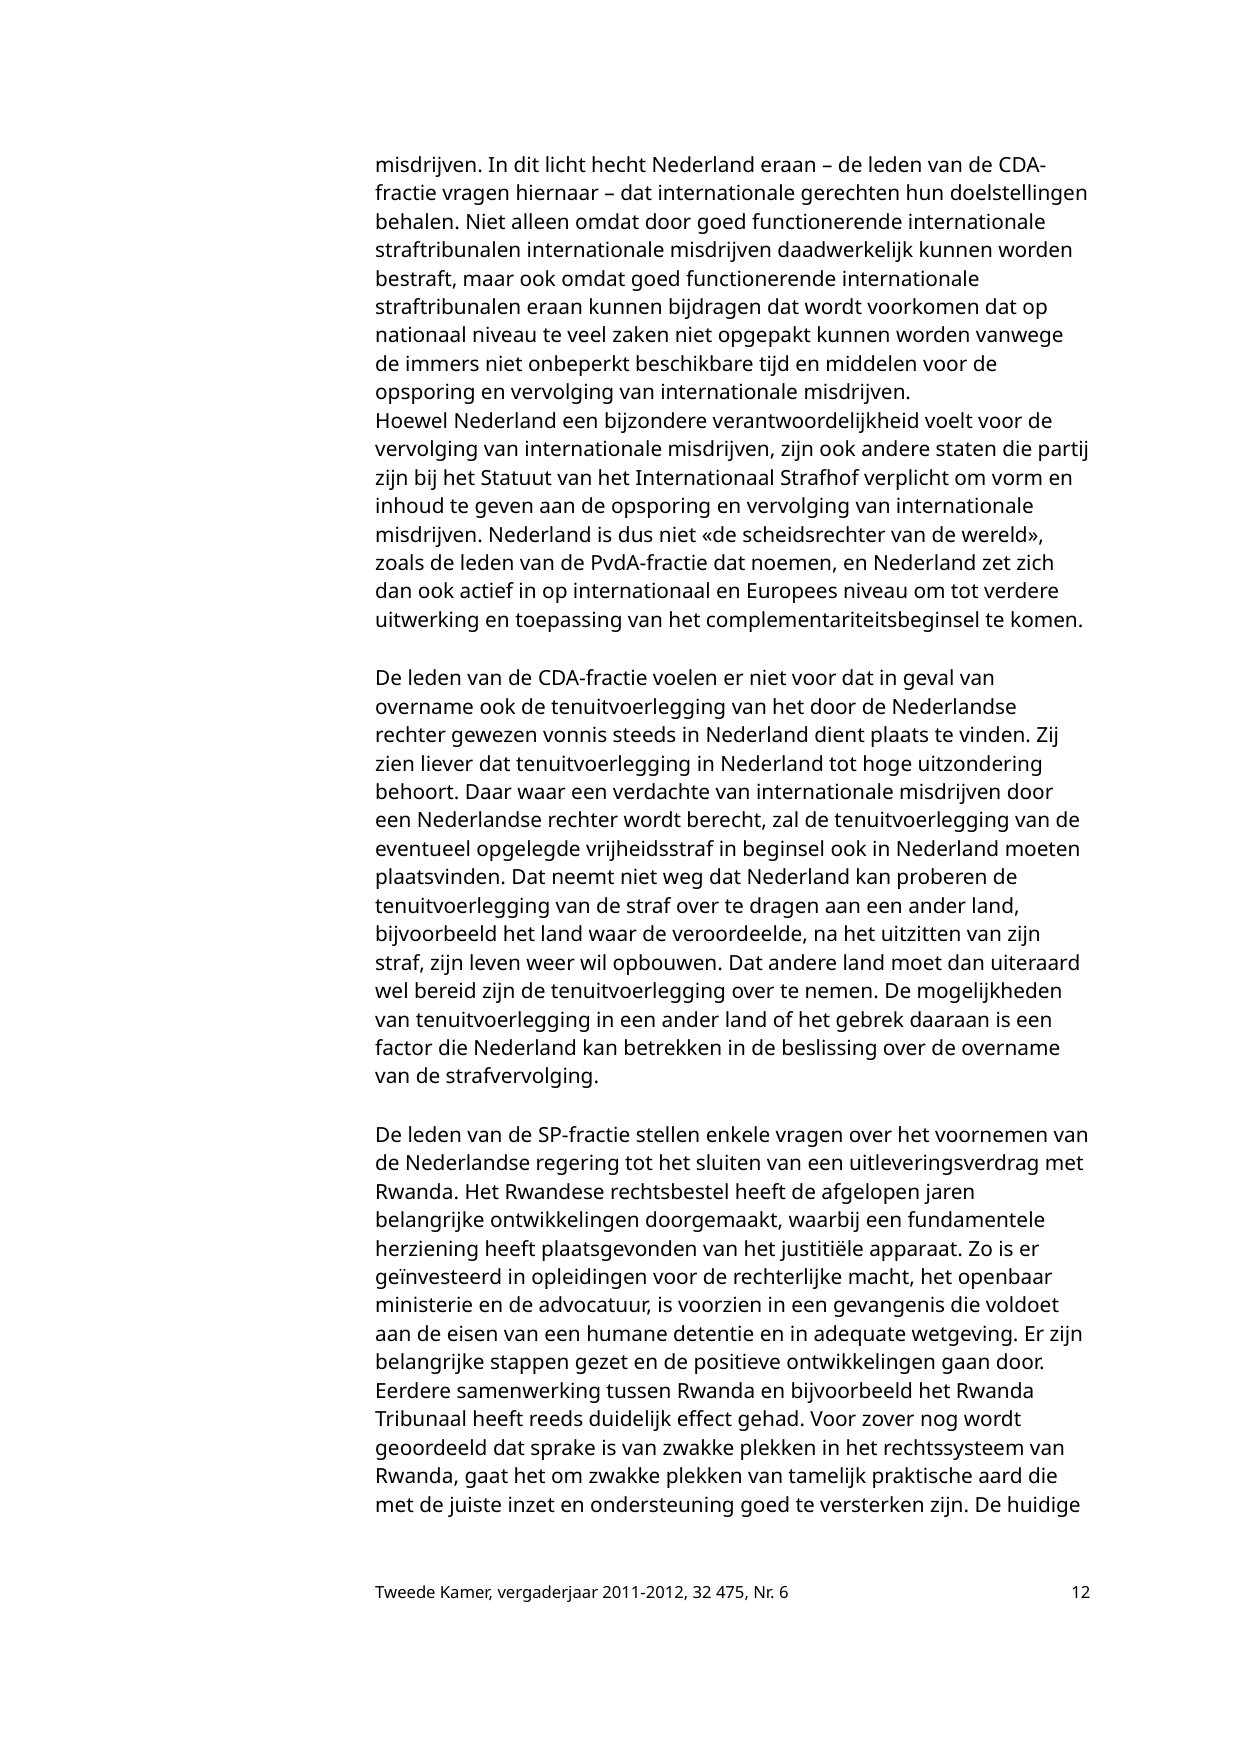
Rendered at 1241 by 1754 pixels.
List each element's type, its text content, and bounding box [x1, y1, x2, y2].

text De leden van de CDA-fractie voelen er niet voor dat in geval van overname ook de tenuitvoerlegging van het door de Nederlandse rechter gewezen vonnis steeds in Nederland dient plaats te vinden. Zij zien liever dat tenuitvoerlegging in Nederland tot hoge uitzondering behoort. Daar waar een verdachte van internationale misdrijven door een Nederlandse rechter wordt berecht, zal de tenuitvoerlegging van de eventueel opgelegde vrijheidsstraf in beginsel ook in Nederland moeten plaatsvinden. Dat neemt niet weg dat Nederland kan proberen de tenuitvoerlegging van de straf over te dragen aan een ander land, bijvoorbeeld het land waar de veroordeelde, na het uitzitten van zijn straf, zijn leven weer wil opbouwen. Dat andere land moet dan uiteraard wel bereid zijn de tenuitvoerlegging over te nemen. De mogelijkheden van tenuitvoerlegging in een ander land of het gebrek daaraan is een factor die Nederland kan betrekken in de beslissing over de overname van de strafvervolging. [375, 663, 1090, 1090]
text De leden van de SP-fractie stellen enkele vragen over het voornemen van de Nederlandse regering tot het sluiten van een uitleveringsverdrag met Rwanda. Het Rwandese rechtsbestel heeft de afgelopen jaren belangrijke ontwikkelingen doorgemaakt, waarbij een fundamentele herziening heeft plaatsgevonden van het justitiële apparaat. Zo is er geïnvesteerd in opleidingen voor de rechterlijke macht, het openbaar ministerie en de advocatuur, is voorzien in een gevangenis die voldoet aan de eisen van een humane detentie en in adequate wetgeving. Er zijn belangrijke stappen gezet en de positieve ontwikkelingen gaan door. Eerdere samenwerking tussen Rwanda en bijvoorbeeld het Rwanda Tribunaal heeft reeds duidelijk effect gehad. Voor zover nog wordt geoordeeld dat sprake is van zwakke plekken in het rechtssysteem van Rwanda, gaat het om zwakke plekken van tamelijk praktische aard die met de juiste inzet en ondersteuning goed te versterken zijn. De huidige [375, 1120, 1090, 1518]
text misdrijven. In dit licht hecht Nederland eraan – de leden van de CDA-fractie vragen hiernaar – dat internationale gerechten hun doelstellingen behalen. Niet alleen omdat door goed functionerende internationale straftribunalen internationale misdrijven daadwerkelijk kunnen worden bestraft, maar ook omdat goed functionerende internationale straftribunalen eraan kunnen bijdragen dat wordt voorkomen dat op nationaal niveau te veel zaken niet opgepakt kunnen worden vanwege de immers niet onbeperkt beschikbare tijd en middelen voor de opsporing en vervolging van internationale misdrijven. [375, 150, 1090, 406]
text Hoewel Nederland een bijzondere verantwoordelijkheid voelt voor de vervolging van internationale misdrijven, zijn ook andere staten die partij zijn bij het Statuut van het Internationaal Strafhof verplicht om vorm en inhoud te geven aan de opsporing en vervolging van internationale misdrijven. Nederland is dus niet «de scheidsrechter van de wereld», zoals de leden van de PvdA-fractie dat noemen, en Nederland zet zich dan ook actief in op internationaal en Europees niveau om tot verdere uitwerking en toepassing van het complementariteitsbeginsel te komen. [375, 406, 1090, 633]
